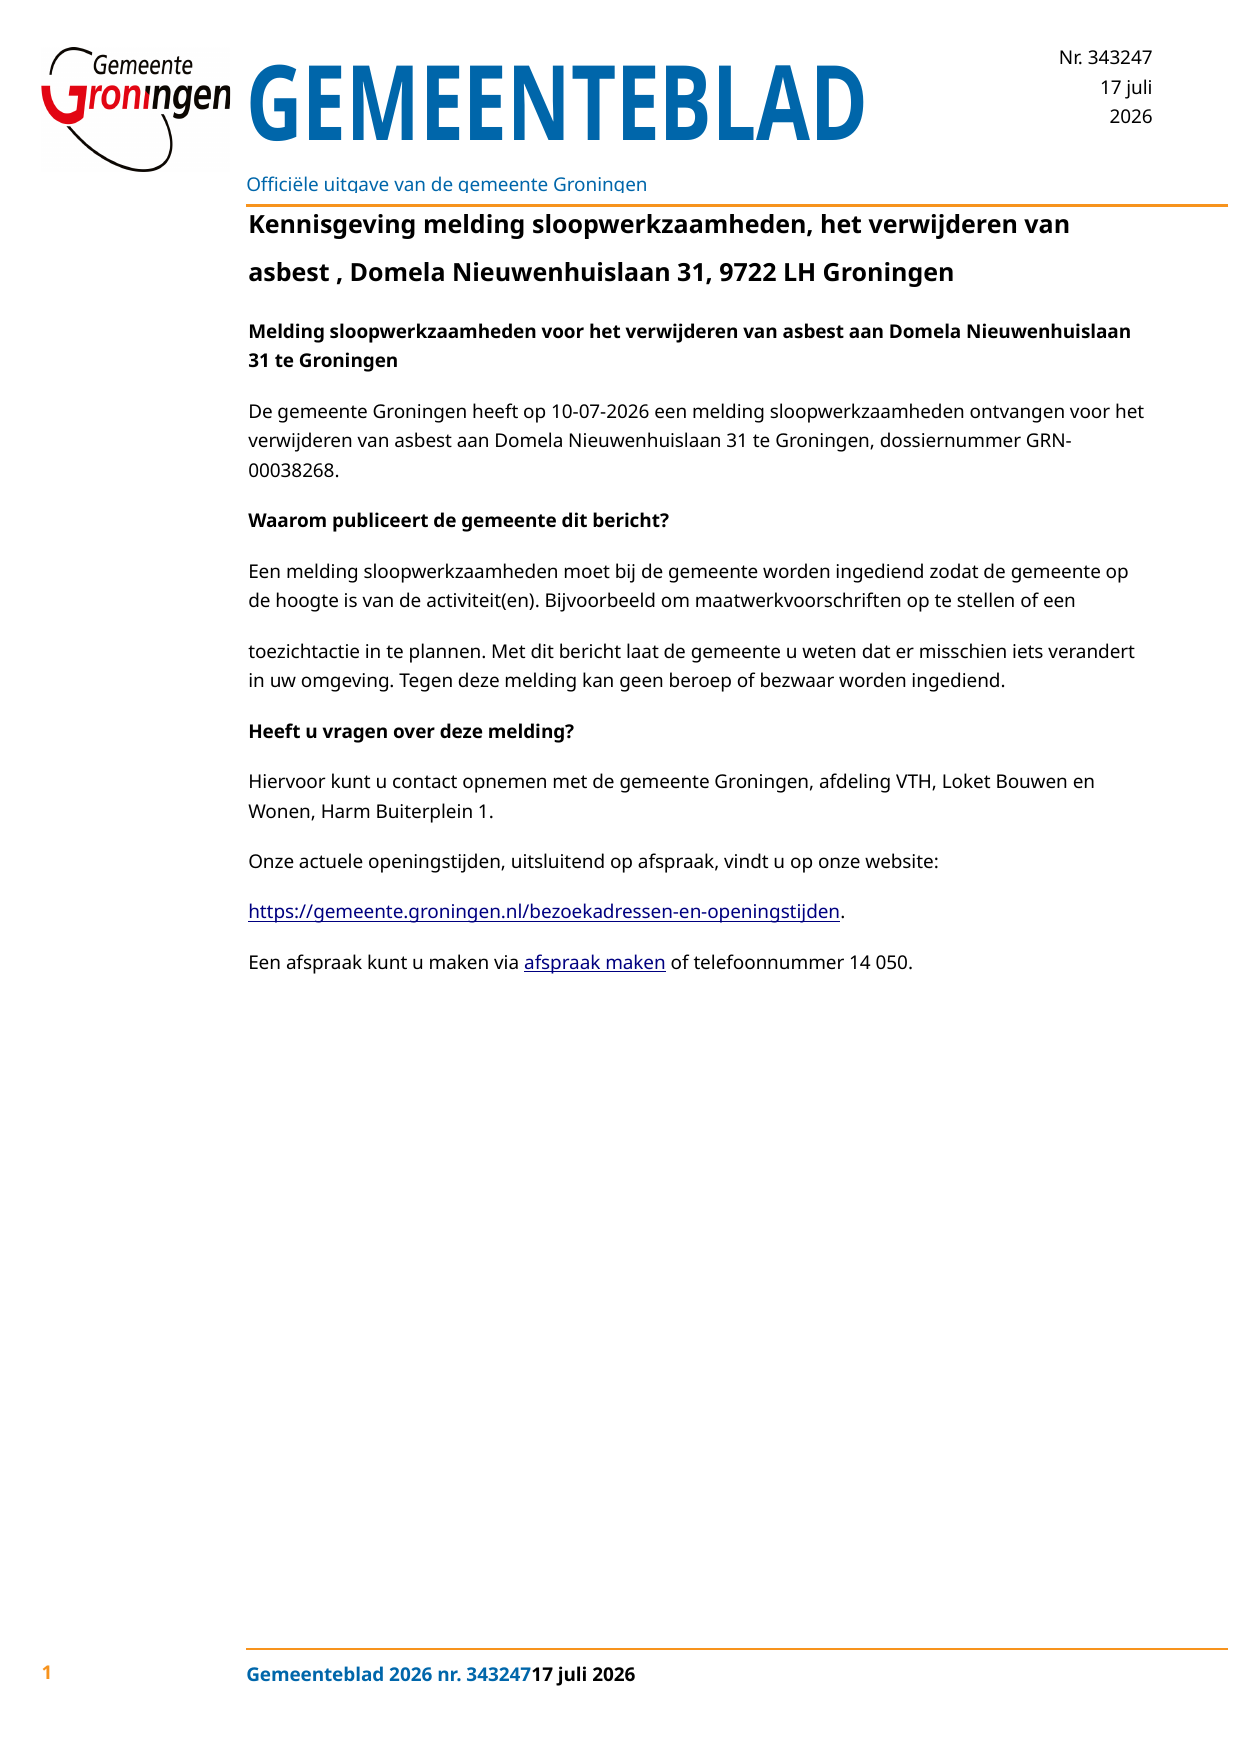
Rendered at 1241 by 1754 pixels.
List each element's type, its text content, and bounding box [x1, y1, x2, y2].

text Een melding sloopwerkzaamheden moet bij de gemeente worden ingediend zodat de gemeente op de hoogte is van de activiteit(en). Bijvoorbeeld om maatwerkvoorschriften op te stellen of een [248, 558, 1152, 613]
text Hiervoor kunt u contact opnemen met de gemeente Groningen, afdeling VTH, Loket Bouwen en Wonen, Harm Buiterplein 1. [248, 768, 1152, 824]
text De gemeente Groningen heeft op 10-07-2026 een melding sloopwerkzaamheden ontvangen voor het verwijderen van asbest aan Domela Nieuwenhuislaan 31 te Groningen, dossiernummer GRN-00038268. [248, 398, 1152, 483]
text toezichtactie in te plannen. Met dit bericht laat de gemeente u weten dat er misschien iets verandert in uw omgeving. Tegen deze melding kan geen beroep of bezwaar worden ingediend. [248, 638, 1152, 693]
text Kennisgeving melding sloopwerkzaamheden, het verwijderen van asbest , Domela Nieuwenhuislaan 31, 9722 LH Groningen [248, 207, 1152, 288]
text Een afspraak kunt u maken via afspraak maken of telefoonnummer 14 050. [248, 949, 1152, 975]
text Onze actuele openingstijden, uitsluitend op afspraak, vindt u op onze website: [248, 848, 1152, 874]
text Heeft u vragen over deze melding? [248, 718, 1152, 744]
text https://gemeente.groningen.nl/bezoekadressen-en-openingstijden. [248, 899, 1152, 924]
text Melding sloopwerkzaamheden voor het verwijderen van asbest aan Domela Nieuwenhuislaan 31 te Groningen [248, 318, 1152, 373]
text Waarom publiceert de gemeente dit bericht? [248, 507, 1152, 533]
picture [41, 47, 231, 172]
